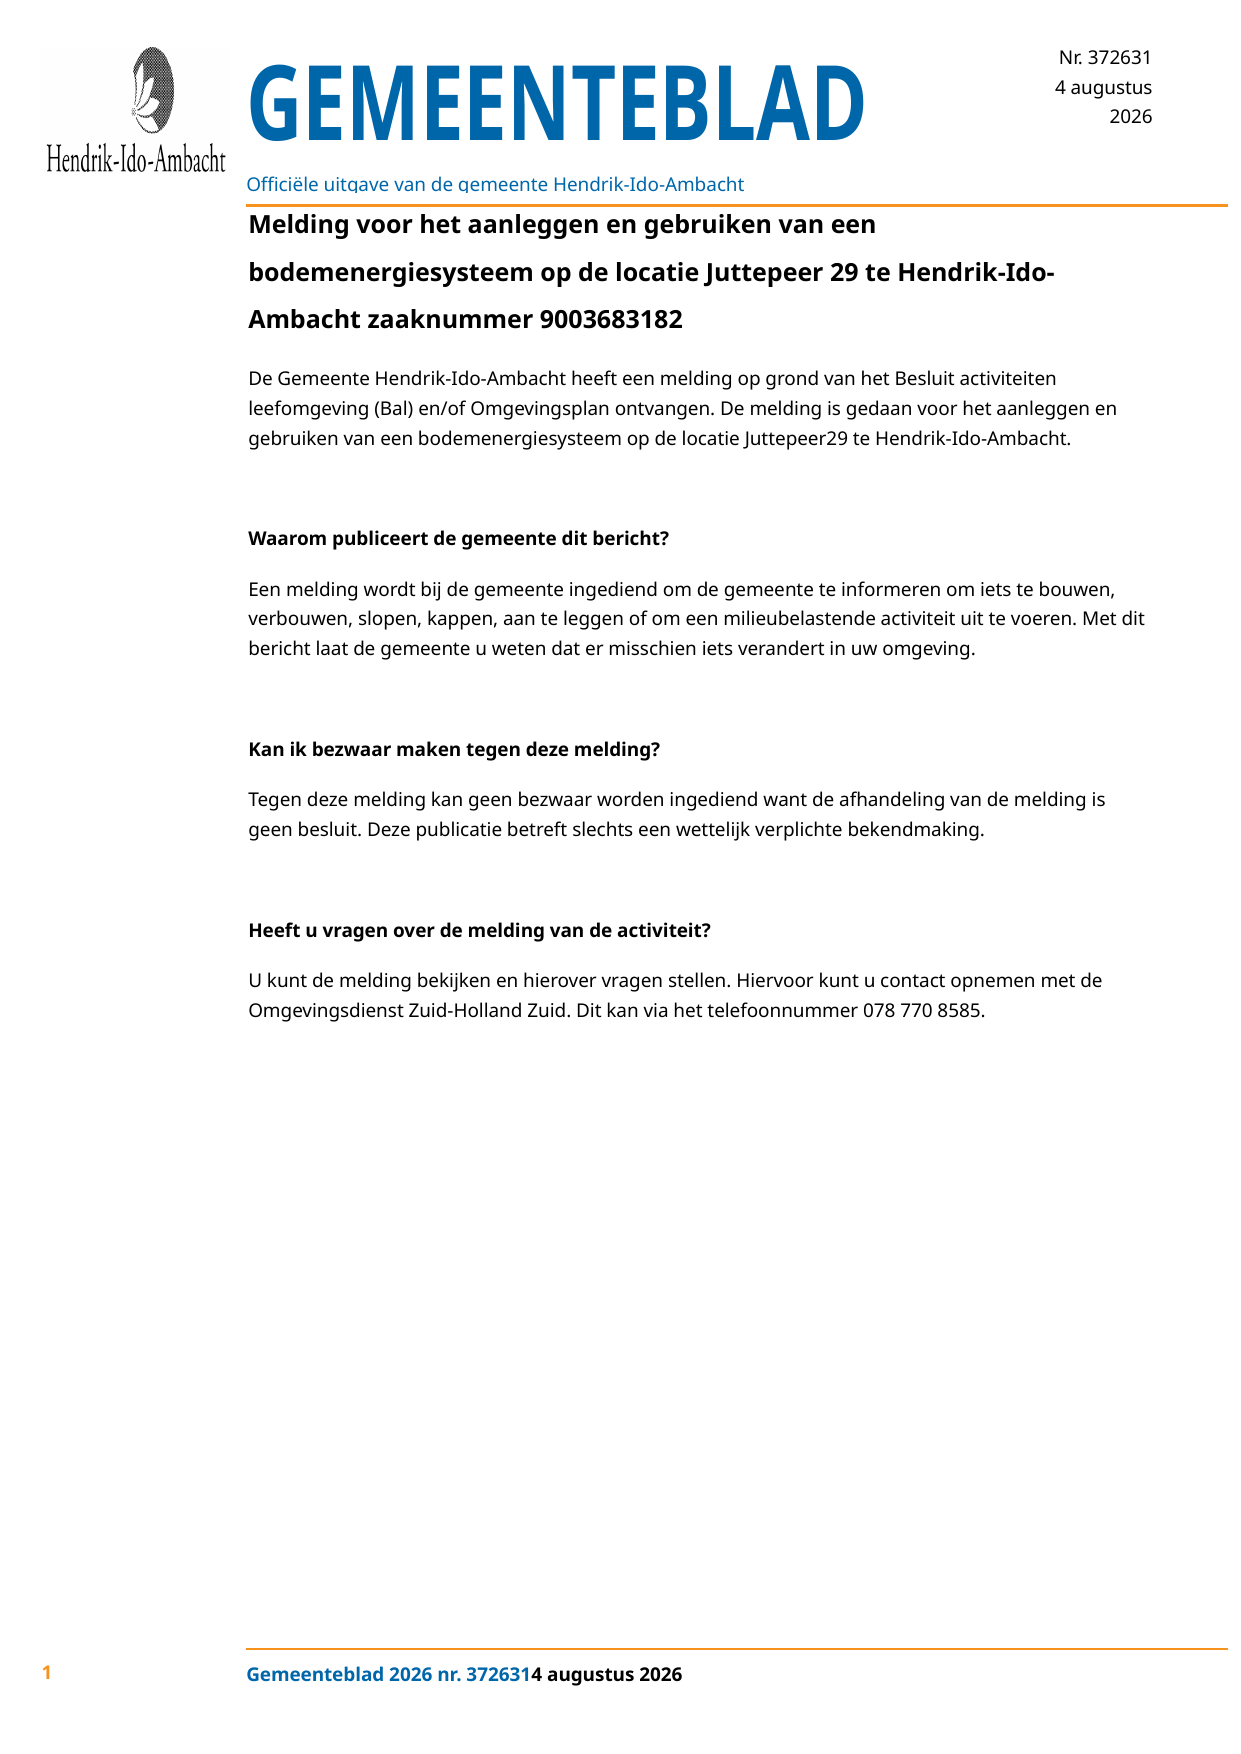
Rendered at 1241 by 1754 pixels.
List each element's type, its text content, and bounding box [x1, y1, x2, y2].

picture [41, 47, 231, 172]
text Heeft u vragen over de melding van de activiteit? [248, 917, 1152, 942]
text Een melding wordt bij de gemeente ingediend om de gemeente te informeren om iets te bouwen, verbouwen, slopen, kappen, aan te leggen of om een milieubelastende activiteit uit te voeren. Met dit bericht laat de gemeente u weten dat er misschien iets verandert in uw omgeving. [248, 576, 1152, 661]
text Kan ik bezwaar maken tegen deze melding? [248, 736, 1152, 762]
text U kunt de melding bekijken en hierover vragen stellen. Hiervoor kunt u contact opnemen met de Omgevingsdienst Zuid-Holland Zuid. Dit kan via het telefoonnummer 078 770 8585. [248, 967, 1152, 1022]
text Tegen deze melding kan geen bezwaar worden ingediend want de afhandeling van de melding is geen besluit. Deze publicatie betreft slechts een wettelijk verplichte bekendmaking. [248, 786, 1152, 842]
text Melding voor het aanleggen en gebruiken van een bodemenergiesysteem op de locatie Juttepeer 29 te Hendrik-Ido-Ambacht zaaknummer 9003683182 [248, 207, 1152, 336]
text Waarom publiceert de gemeente dit bericht? [248, 526, 1152, 551]
text De Gemeente Hendrik-Ido-Ambacht heeft een melding op grond van het Besluit activiteiten leefomgeving (Bal) en/of Omgevingsplan ontvangen. De melding is gedaan voor het aanleggen en gebruiken van een bodemenergiesysteem op de locatie Juttepeer29 te Hendrik-Ido-Ambacht. [248, 366, 1152, 450]
